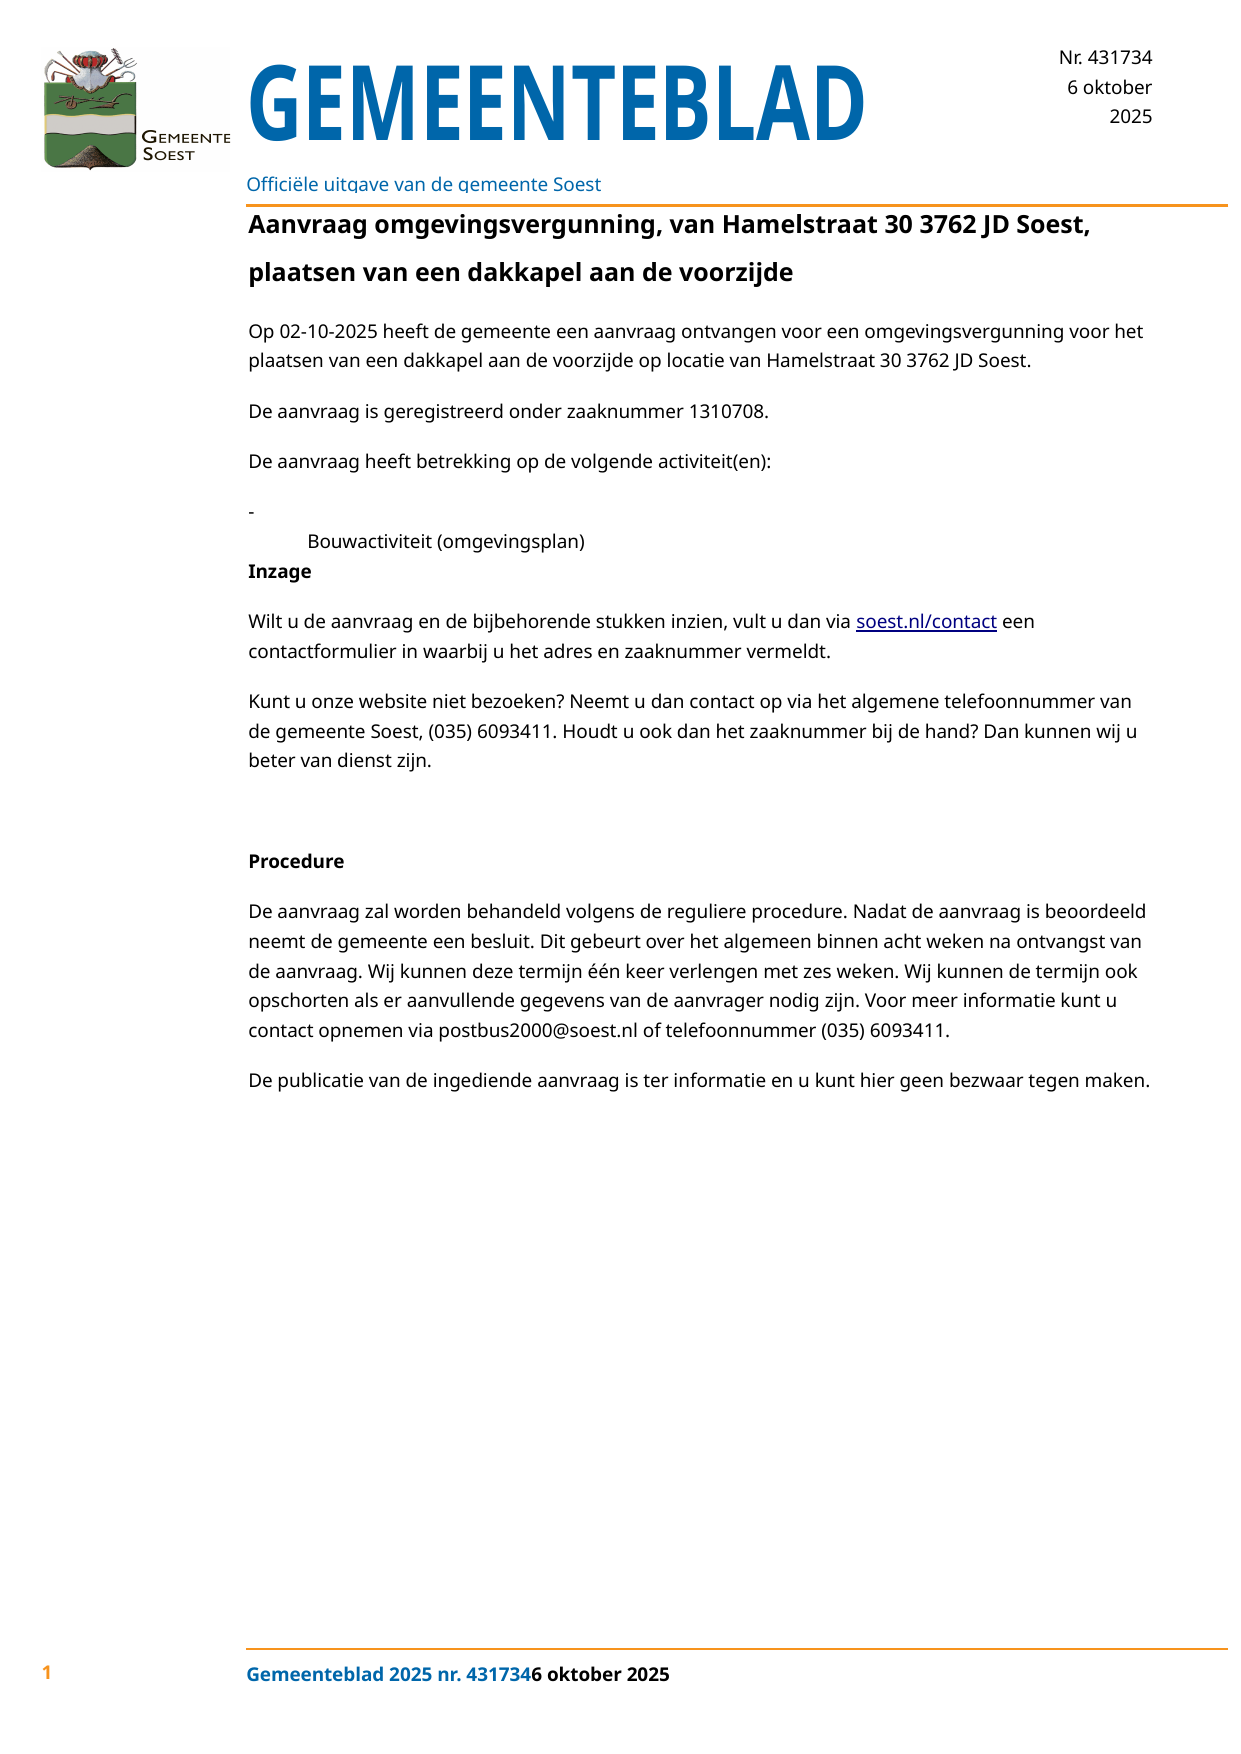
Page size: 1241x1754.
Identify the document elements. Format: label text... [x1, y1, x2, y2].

text De aanvraag zal worden behandeld volgens de reguliere procedure. Nadat de aanvraag is beoordeeld neemt de gemeente een besluit. Dit gebeurt over het algemeen binnen acht weken na ontvangst van de aanvraag. Wij kunnen deze termijn één keer verlengen met zes weken. Wij kunnen de termijn ook opschorten als er aanvullende gegevens van de aanvrager nodig zijn. Voor meer informatie kunt u contact opnemen via postbus2000@soest.nl of telefoonnummer (035) 6093411. [248, 899, 1152, 1043]
text De aanvraag heeft betrekking op de volgende activiteit(en): [248, 448, 1152, 474]
text Wilt u de aanvraag en de bijbehorende stukken inzien, vult u dan via soest.nl/contact een contactformulier in waarbij u het adres en zaaknummer vermeldt. [248, 608, 1152, 664]
picture [41, 47, 231, 172]
text De aanvraag is geregistreerd onder zaaknummer 1310708. [248, 398, 1152, 424]
text Procedure [248, 848, 1152, 874]
text Aanvraag omgevingsvergunning, van Hamelstraat 30 3762 JD Soest, plaatsen van een dakkapel aan de voorzijde [248, 207, 1152, 288]
list Bouwactiviteit (omgevingsplan) [248, 528, 1152, 554]
text Kunt u onze website niet bezoeken? Neemt u dan contact op via het algemene telefoonnummer van de gemeente Soest, (035) 6093411. Houdt u ook dan het zaaknummer bij de hand? Dan kunnen wij u beter van dienst zijn. [248, 688, 1152, 773]
text Op 02-10-2025 heeft de gemeente een aanvraag ontvangen voor een omgevingsvergunning voor het plaatsen van een dakkapel aan de voorzijde op locatie van Hamelstraat 30 3762 JD Soest. [248, 318, 1152, 373]
text Inzage [248, 558, 1152, 584]
text De publicatie van de ingediende aanvraag is ter informatie en u kunt hier geen bezwaar tegen maken. [248, 1067, 1152, 1093]
